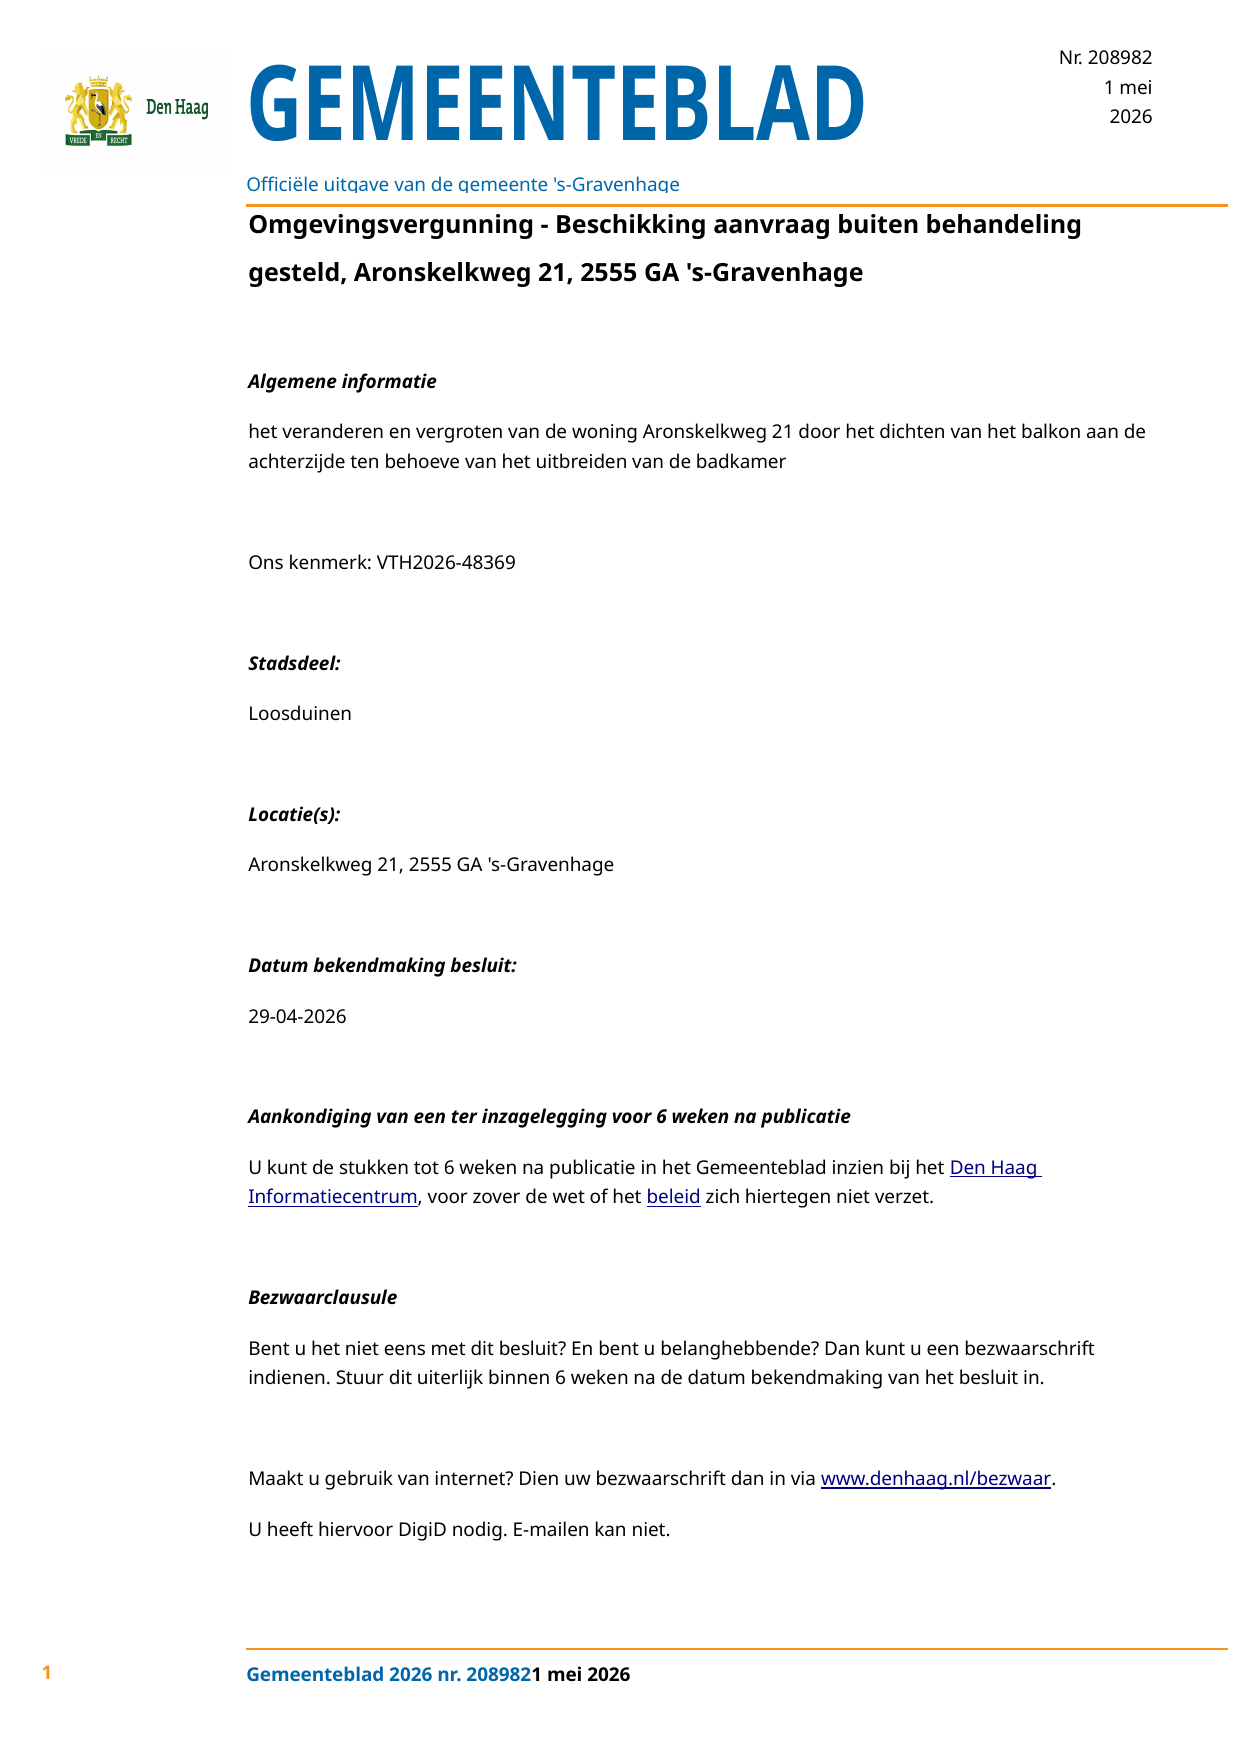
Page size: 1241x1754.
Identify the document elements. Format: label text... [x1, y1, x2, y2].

text Aankondiging van een ter inzagelegging voor 6 weken na publicatie [248, 1104, 1152, 1129]
text 29-04-2026 [248, 1003, 1152, 1029]
text U heeft hiervoor DigiD nodig. E-mailen kan niet. [248, 1516, 1152, 1542]
text Ons kenmerk: VTH2026-48369 [248, 549, 1152, 575]
text het veranderen en vergroten van de woning Aronskelkweg 21 door het dichten van het balkon aan de achterzijde ten behoeve van het uitbreiden van de badkamer [248, 419, 1152, 474]
picture [41, 47, 231, 172]
text U kunt de stukken tot 6 weken na publicatie in het Gemeenteblad inzien bij het Den Haag Informatiecentrum, voor zover de wet of het beleid zich hiertegen niet verzet. [248, 1154, 1152, 1209]
text Loosduinen [248, 700, 1152, 726]
text Aronskelkweg 21, 2555 GA 's-Gravenhage [248, 852, 1152, 877]
text Maakt u gebruik van internet? Dien uw bezwaarschrift dan in via www.denhaag.nl/bezwaar. [248, 1465, 1152, 1491]
text Bent u het niet eens met dit besluit? En bent u belanghebbende? Dan kunt u een bezwaarschrift indienen. Stuur dit uiterlijk binnen 6 weken na de datum bekendmaking van het besluit in. [248, 1335, 1152, 1390]
text Stadsdeel: [248, 650, 1152, 676]
text Omgevingsvergunning - Beschikking aanvraag buiten behandeling gesteld, Aronskelkweg 21, 2555 GA 's-Gravenhage [248, 207, 1152, 288]
text Locatie(s): [248, 801, 1152, 827]
text Algemene informatie [248, 368, 1152, 394]
text Datum bekendmaking besluit: [248, 952, 1152, 978]
text Bezwaarclausule [248, 1284, 1152, 1310]
